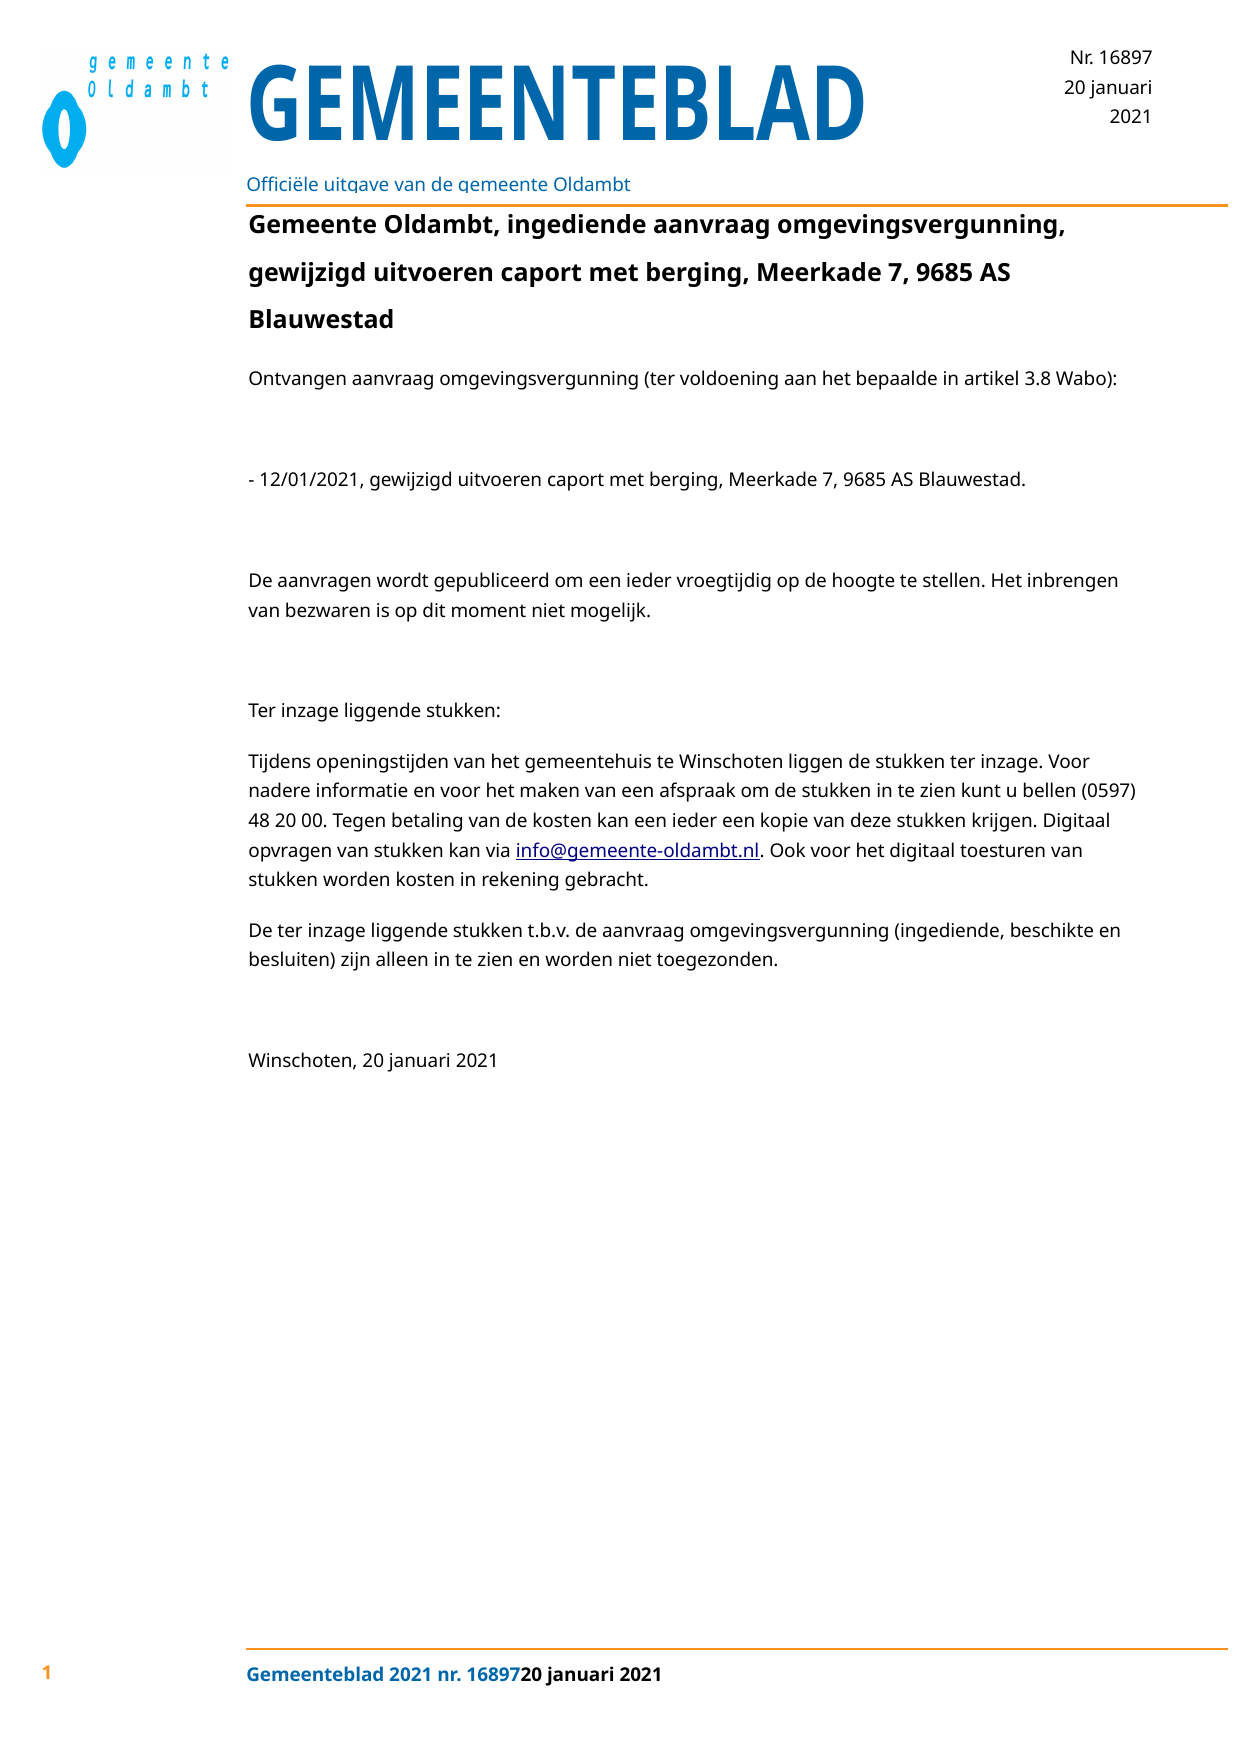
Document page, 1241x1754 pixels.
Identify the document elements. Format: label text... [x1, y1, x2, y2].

text Ter inzage liggende stukken: [248, 698, 1152, 723]
text - 12/01/2021, gewijzigd uitvoeren caport met berging, Meerkade 7, 9685 AS Blauwestad. [248, 466, 1152, 492]
text De aanvragen wordt gepubliceerd om een ieder vroegtijdig op de hoogte te stellen. Het inbrengen van bezwaren is op dit moment niet mogelijk. [248, 567, 1152, 622]
text Ontvangen aanvraag omgevingsvergunning (ter voldoening aan het bepaalde in artikel 3.8 Wabo): [248, 366, 1152, 391]
text De ter inzage liggende stukken t.b.v. de aanvraag omgevingsvergunning (ingediende, beschikte en besluiten) zijn alleen in te zien en worden niet toegezonden. [248, 917, 1152, 972]
text Gemeente Oldambt, ingediende aanvraag omgevingsvergunning, gewijzigd uitvoeren caport met berging, Meerkade 7, 9685 AS Blauwestad [248, 207, 1152, 336]
text Tijdens openingstijden van het gemeentehuis te Winschoten liggen de stukken ter inzage. Voor nadere informatie en voor het maken van een afspraak om de stukken in te zien kunt u bellen (0597) 48 20 00. Tegen betaling van de kosten kan een ieder een kopie van deze stukken krijgen. Digitaal opvragen van stukken kan via info@gemeente-oldambt.nl. Ook voor het digitaal toesturen van stukken worden kosten in rekening gebracht. [248, 748, 1152, 892]
picture [41, 47, 231, 172]
text Winschoten, 20 januari 2021 [248, 1047, 1152, 1073]
